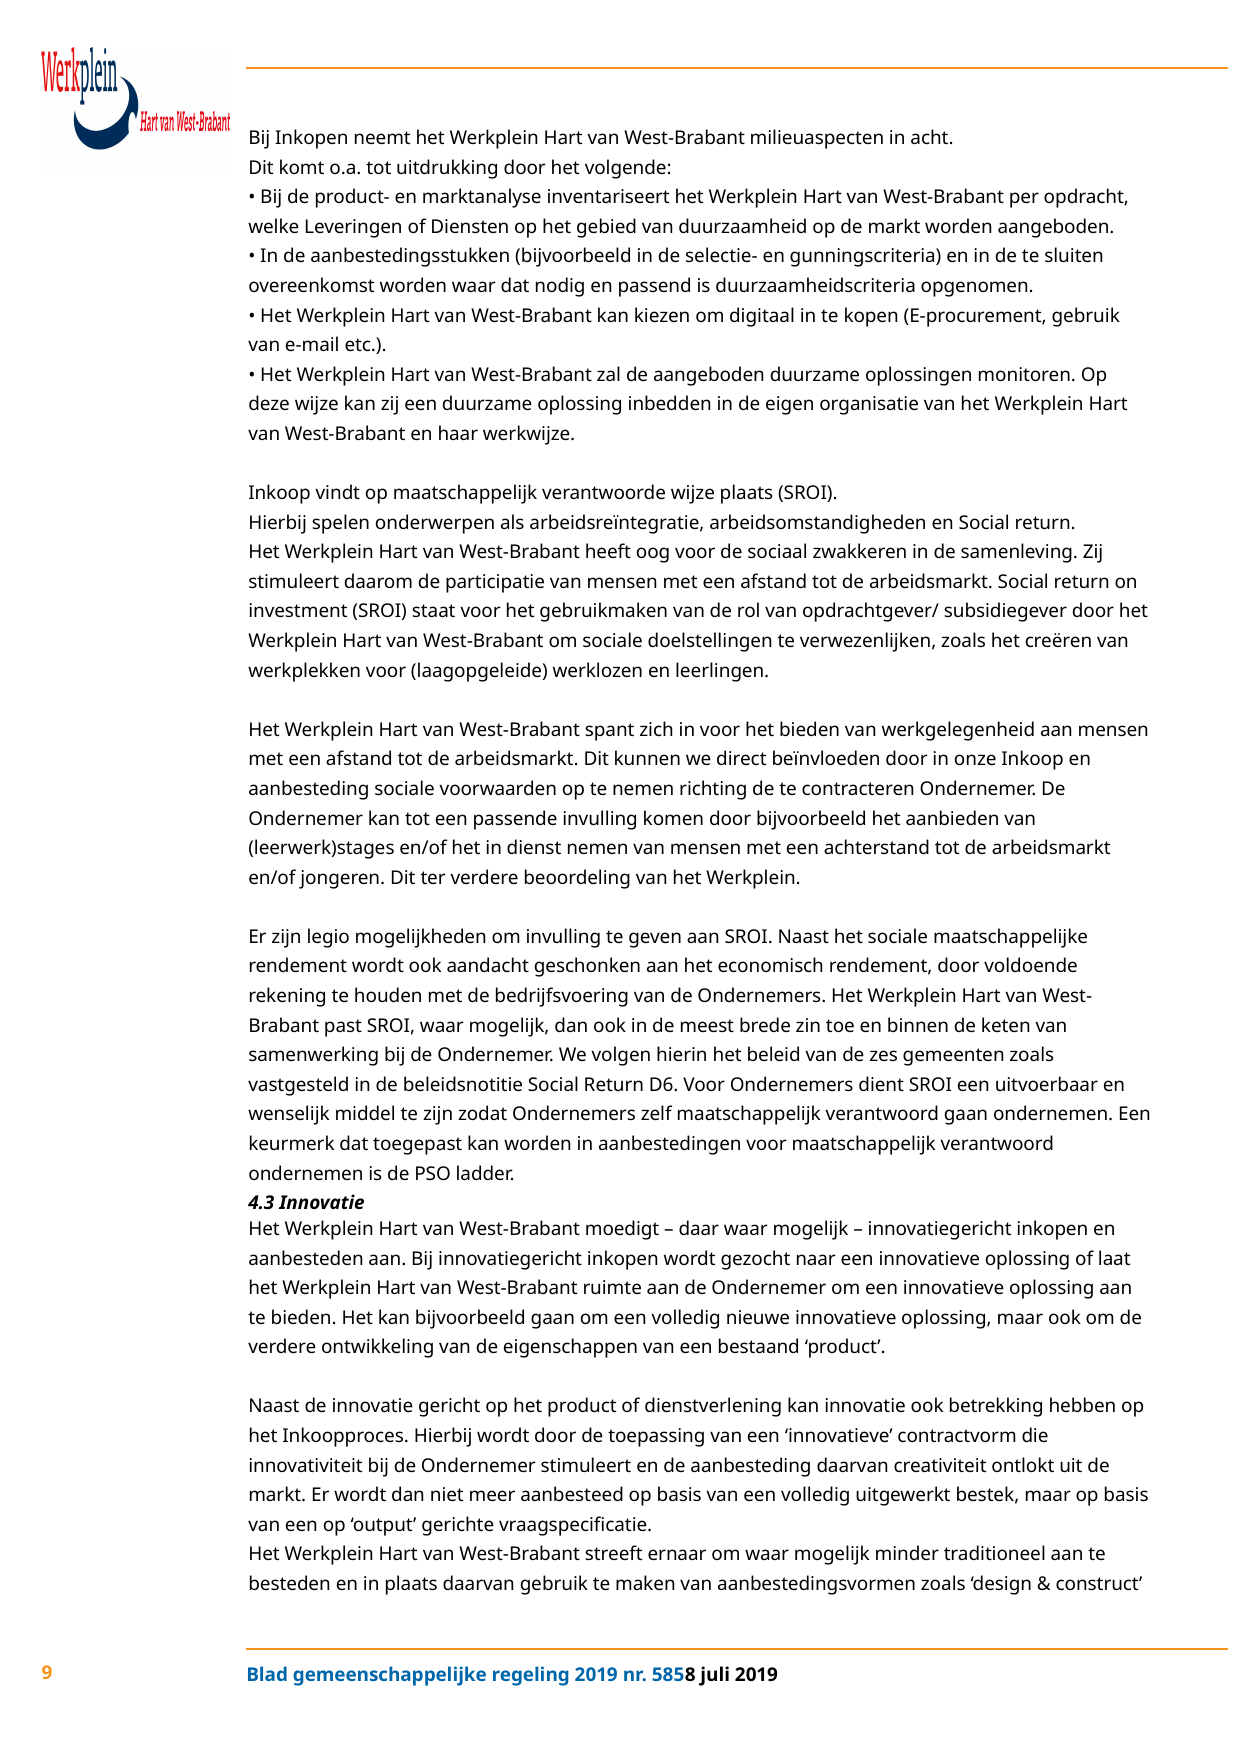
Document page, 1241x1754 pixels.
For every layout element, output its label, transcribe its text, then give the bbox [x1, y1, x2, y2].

text Het Werkplein Hart van West-Brabant moedigt – daar waar mogelijk – innovatiegericht inkopen en aanbesteden aan. Bij innovatiegericht inkopen wordt gezocht naar een innovatieve oplossing of laat het Werkplein Hart van West-Brabant ruimte aan de Ondernemer om een innovatieve oplossing aan te bieden. Het kan bijvoorbeeld gaan om een volledig nieuwe innovatieve oplossing, maar ook om de verdere ontwikkeling van de eigenschappen van een bestaand ‘product’. [248, 1215, 1152, 1359]
picture [41, 47, 231, 172]
text • Het Werkplein Hart van West-Brabant kan kiezen om digitaal in te kopen (E-procurement, gebruik van e-mail etc.). [248, 302, 1152, 357]
text • Bij de product- en marktanalyse inventariseert het Werkplein Hart van West-Brabant per opdracht, welke Leveringen of Diensten op het gebied van duurzaamheid op de markt worden aangeboden. [248, 183, 1152, 239]
text 4.3 Innovatie [248, 1189, 1152, 1215]
text Er zijn legio mogelijkheden om invulling te geven aan SROI. Naast het sociale maatschappelijke rendement wordt ook aandacht geschonken aan het economisch rendement, door voldoende rekening te houden met de bedrijfsvoering van de Ondernemers. Het Werkplein Hart van West-Brabant past SROI, waar mogelijk, dan ook in de meest brede zin toe en binnen de keten van samenwerking bij de Ondernemer. We volgen hierin het beleid van de zes gemeenten zoals vastgesteld in de beleidsnotitie Social Return D6. Voor Ondernemers dient SROI een uitvoerbaar en wenselijk middel te zijn zodat Ondernemers zelf maatschappelijk verantwoord gaan ondernemen. Een keurmerk dat toegepast kan worden in aanbestedingen voor maatschappelijk verantwoord ondernemen is de PSO ladder. [248, 923, 1152, 1186]
text Het Werkplein Hart van West-Brabant heeft oog voor de sociaal zwakkeren in de samenleving. Zij stimuleert daarom de participatie van mensen met een afstand tot de arbeidsmarkt. Social return on investment (SROI) staat voor het gebruikmaken van de rol van opdrachtgever/ subsidiegever door het Werkplein Hart van West-Brabant om sociale doelstellingen te verwezenlijken, zoals het creëren van werkplekken voor (laagopgeleide) werklozen en leerlingen. [248, 538, 1152, 683]
text Naast de innovatie gericht op het product of dienstverlening kan innovatie ook betrekking hebben op het Inkoopproces. Hierbij wordt door de toepassing van een ‘innovatieve’ contractvorm die innovativiteit bij de Ondernemer stimuleert en de aanbesteding daarvan creativiteit ontlokt uit de markt. Er wordt dan niet meer aanbesteed op basis van een volledig uitgewerkt bestek, maar op basis van een op ‘output’ gerichte vraagspecificatie. [248, 1393, 1152, 1537]
text Hierbij spelen onderwerpen als arbeidsreïntegratie, arbeidsomstandigheden en Social return. [248, 509, 1152, 535]
text • Het Werkplein Hart van West-Brabant zal de aangeboden duurzame oplossingen monitoren. Op deze wijze kan zij een duurzame oplossing inbedden in de eigen organisatie van het Werkplein Hart van West-Brabant en haar werkwijze. [248, 361, 1152, 446]
text Het Werkplein Hart van West-Brabant streeft ernaar om waar mogelijk minder traditioneel aan te besteden en in plaats daarvan gebruik te maken van aanbestedingsvormen zoals ‘design & construct’ [248, 1541, 1152, 1596]
text • In de aanbestedingsstukken (bijvoorbeeld in de selectie- en gunningscriteria) en in de te sluiten overeenkomst worden waar dat nodig en passend is duurzaamheidscriteria opgenomen. [248, 243, 1152, 298]
text Inkoop vindt op maatschappelijk verantwoorde wijze plaats (SROI). [248, 479, 1152, 505]
text Dit komt o.a. tot uitdrukking door het volgende: [248, 154, 1152, 180]
text Bij Inkopen neemt het Werkplein Hart van West-Brabant milieuaspecten in acht. [248, 124, 1152, 150]
text Het Werkplein Hart van West-Brabant spant zich in voor het bieden van werkgelegenheid aan mensen met een afstand tot de arbeidsmarkt. Dit kunnen we direct beïnvloeden door in onze Inkoop en aanbesteding sociale voorwaarden op te nemen richting de te contracteren Ondernemer. De Ondernemer kan tot een passende invulling komen door bijvoorbeeld het aanbieden van (leerwerk)stages en/of het in dienst nemen van mensen met een achterstand tot de arbeidsmarkt en/of jongeren. Dit ter verdere beoordeling van het Werkplein. [248, 716, 1152, 890]
